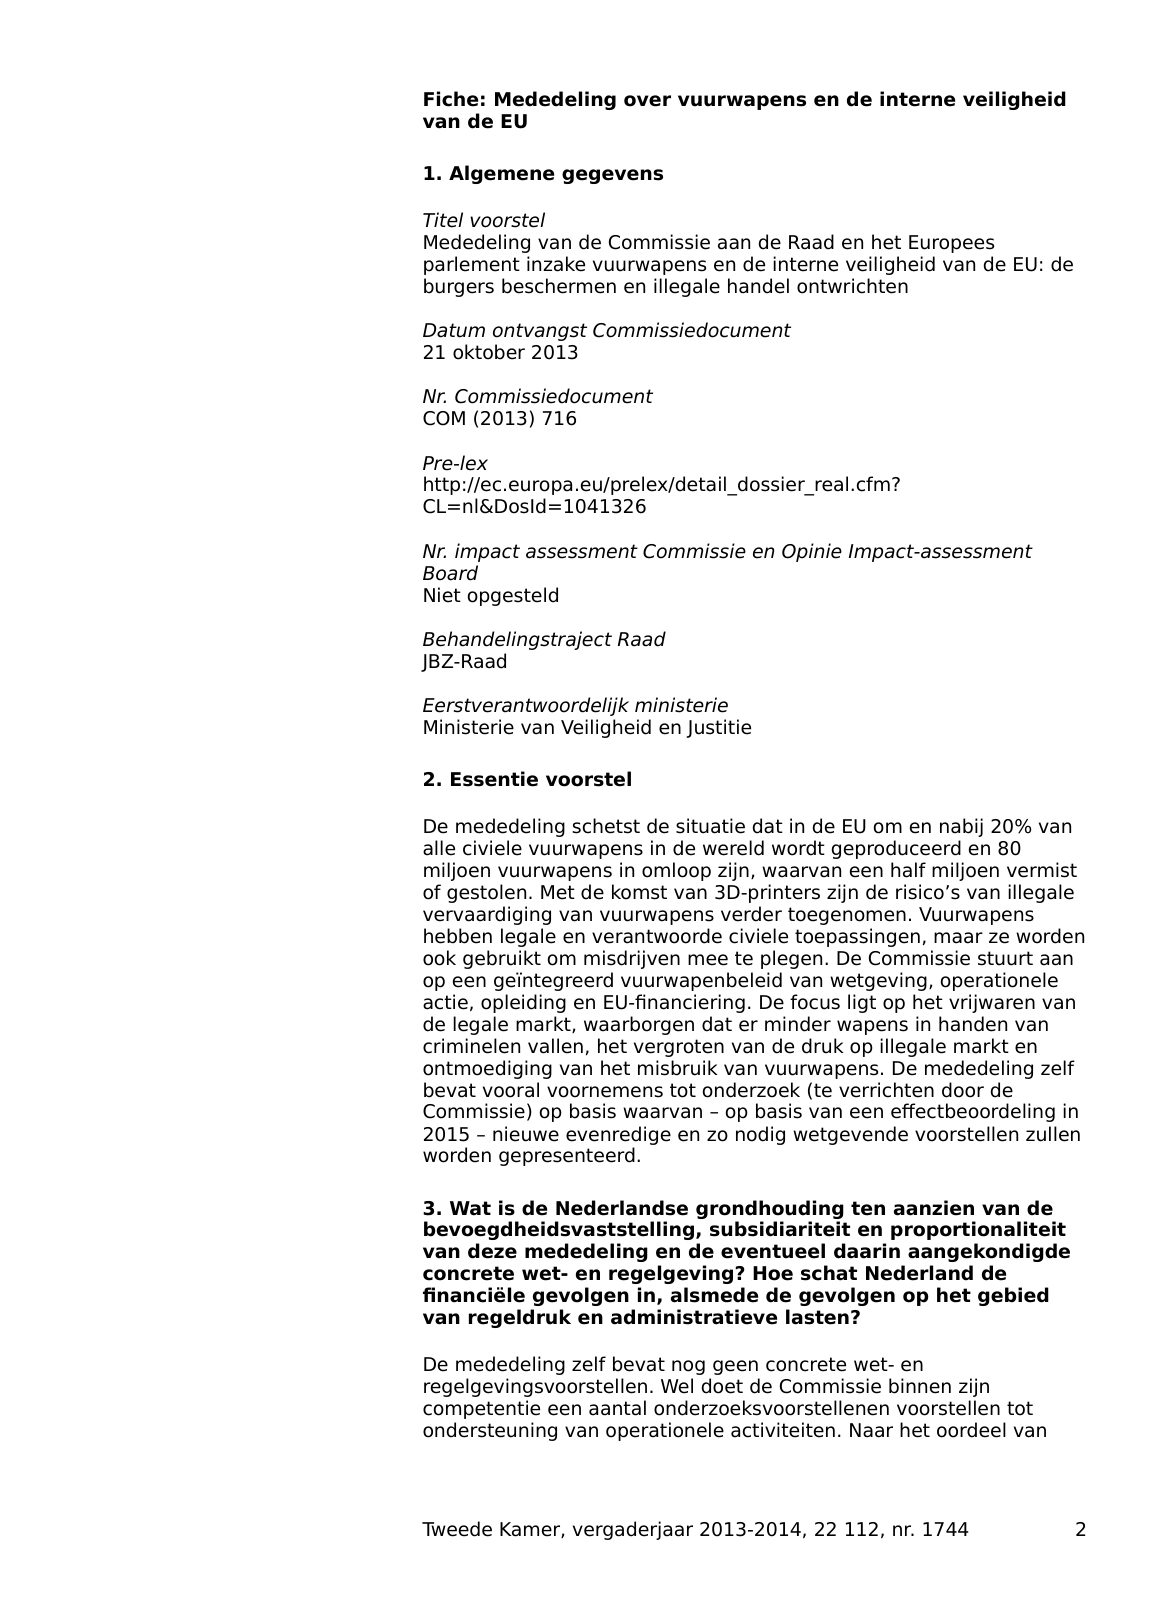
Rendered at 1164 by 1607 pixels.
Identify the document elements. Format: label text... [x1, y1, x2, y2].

text JBZ-Raad [422, 651, 1087, 673]
text Ministerie van Veiligheid en Justitie [422, 717, 1087, 739]
text Datum ontvangst Commissiedocument [422, 320, 1087, 342]
subtitle 1. Algemene gegevens [422, 163, 1087, 185]
text De mededeling schetst de situatie dat in de EU om en nabij 20% van alle civiele vuurwapens in de wereld wordt geproduceerd en 80 miljoen vuurwapens in omloop zijn, waarvan een half miljoen vermist of gestolen. Met de komst van 3D-printers zijn de risico’s van illegale vervaardiging van vuurwapens verder toegenomen. Vuurwapens hebben legale en verantwoorde civiele toepassingen, maar ze worden ook gebruikt om misdrijven mee te plegen. De Commissie stuurt aan op een geïntegreerd vuurwapenbeleid van wetgeving, operationele actie, opleiding en EU-financiering. De focus ligt op het vrijwaren van de legale markt, waarborgen dat er minder wapens in handen van criminelen vallen, het vergroten van de druk op illegale markt en ontmoediging van het misbruik van vuurwapens. De mededeling zelf bevat vooral voornemens tot onderzoek (te verrichten door de Commissie) op basis waarvan – op basis van een effectbeoordeling in 2015 – nieuwe evenredige en zo nodig wetgevende voorstellen zullen worden gepresenteerd. [422, 816, 1087, 1167]
text http://ec.europa.eu/prelex/detail_dossier_real.cfm?CL=nl&DosId=1041326 [422, 474, 1087, 518]
subtitle Fiche: Mededeling over vuurwapens en de interne veiligheid van de EU [422, 89, 1087, 133]
text COM (2013) 716 [422, 408, 1087, 430]
text Titel voorstel [422, 210, 1087, 232]
text Niet opgesteld [422, 584, 1087, 606]
text Nr. impact assessment Commissie en Opinie Impact-assessment Board [422, 541, 1087, 584]
text Pre-lex [422, 452, 1087, 474]
text De mededeling zelf bevat nog geen concrete wet- en regelgevingsvoorstellen. Wel doet de Commissie binnen zijn competentie een aantal onderzoeksvoorstellenen voorstellen tot ondersteuning van operationele activiteiten. Naar het oordeel van [422, 1354, 1087, 1442]
text 21 oktober 2013 [422, 342, 1087, 364]
subtitle 3. Wat is de Nederlandse grondhouding ten aanzien van de bevoegdheidsvaststelling, subsidiariteit en proportionaliteit van deze mededeling en de eventueel daarin aangekondigde concrete wet- en regelgeving? Hoe schat Nederland de financiële gevolgen in, alsmede de gevolgen op het gebied van regeldruk en administratieve lasten? [422, 1197, 1087, 1329]
text Mededeling van de Commissie aan de Raad en het Europees parlement inzake vuurwapens en de interne veiligheid van de EU: de burgers beschermen en illegale handel ontwrichten [422, 232, 1087, 298]
subtitle 2. Essentie voorstel [422, 769, 1087, 791]
text Eerstverantwoordelijk ministerie [422, 695, 1087, 717]
text Behandelingstraject Raad [422, 629, 1087, 651]
text Nr. Commissiedocument [422, 386, 1087, 408]
